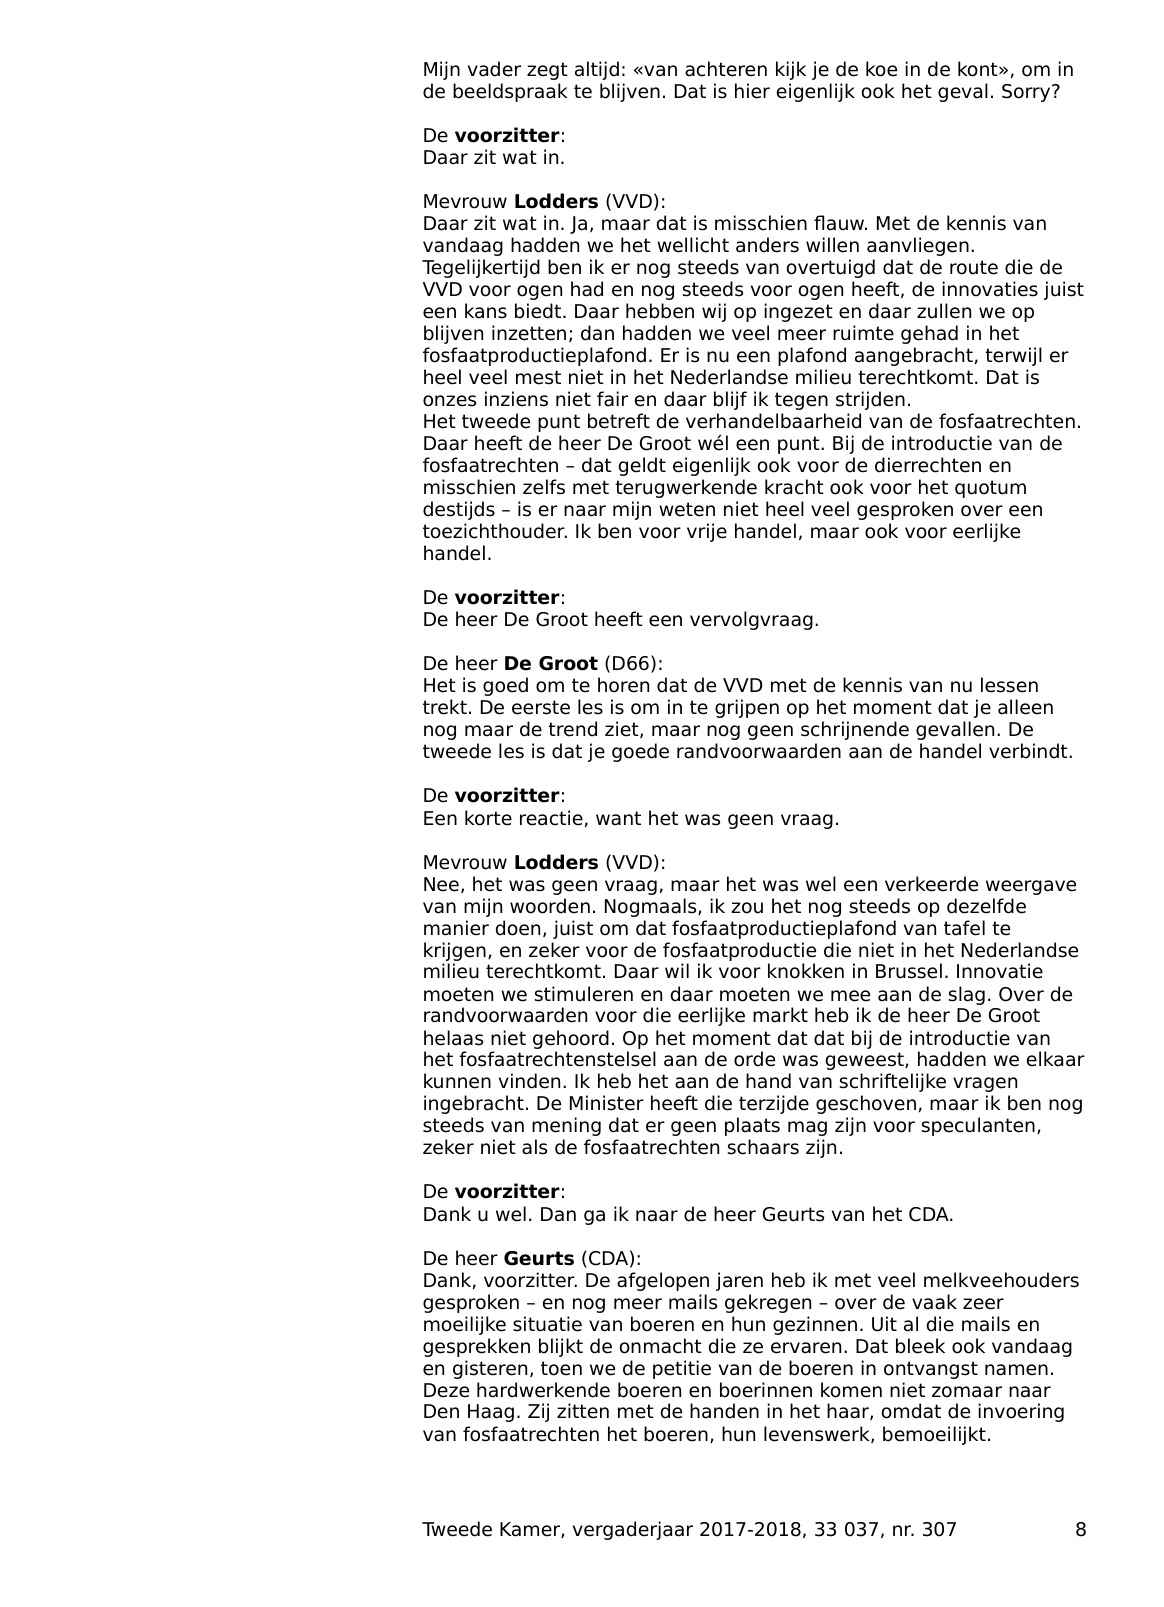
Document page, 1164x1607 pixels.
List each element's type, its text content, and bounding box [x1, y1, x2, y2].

text Dank, voorzitter. De afgelopen jaren heb ik met veel melkveehouders gesproken – en nog meer mails gekregen – over de vaak zeer moeilijke situatie van boeren en hun gezinnen. Uit al die mails en gesprekken blijkt de onmacht die ze ervaren. Dat bleek ook vandaag en gisteren, toen we de petitie van de boeren in ontvangst namen. Deze hardwerkende boeren en boerinnen komen niet zomaar naar Den Haag. Zij zitten met de handen in het haar, omdat de invoering van fosfaatrechten het boeren, hun levenswerk, bemoeilijkt. [422, 1269, 1087, 1445]
text De voorzitter: [422, 587, 1087, 609]
text Mevrouw Lodders (VVD): [422, 852, 1087, 873]
text Daar zit wat in. [422, 147, 1087, 169]
text Een korte reactie, want het was geen vraag. [422, 807, 1087, 829]
text Nee, het was geen vraag, maar het was wel een verkeerde weergave van mijn woorden. Nogmaals, ik zou het nog steeds op dezelfde manier doen, juist om dat fosfaatproductieplafond van tafel te krijgen, en zeker voor de fosfaatproductie die niet in het Nederlandse milieu terechtkomt. Daar wil ik voor knokken in Brussel. Innovatie moeten we stimuleren en daar moeten we mee aan de slag. Over de randvoorwaarden voor die eerlijke markt heb ik de heer De Groot helaas niet gehoord. Op het moment dat dat bij de introductie van het fosfaatrechtenstelsel aan de orde was geweest, hadden we elkaar kunnen vinden. Ik heb het aan de hand van schriftelijke vragen ingebracht. De Minister heeft die terzijde geschoven, maar ik ben nog steeds van mening dat er geen plaats mag zijn voor speculanten, zeker niet als de fosfaatrechten schaars zijn. [422, 873, 1087, 1159]
text Het is goed om te horen dat de VVD met de kennis van nu lessen trekt. De eerste les is om in te grijpen op het moment dat je alleen nog maar de trend ziet, maar nog geen schrijnende gevallen. De tweede les is dat je goede randvoorwaarden aan de handel verbindt. [422, 675, 1087, 763]
text De heer De Groot heeft een vervolgvraag. [422, 609, 1087, 631]
text Mevrouw Lodders (VVD): [422, 191, 1087, 213]
text De voorzitter: [422, 785, 1087, 807]
text De voorzitter: [422, 125, 1087, 147]
text De heer Geurts (CDA): [422, 1248, 1087, 1269]
text Dank u wel. Dan ga ik naar de heer Geurts van het CDA. [422, 1203, 1087, 1225]
text Het tweede punt betreft de verhandelbaarheid van de fosfaatrechten. Daar heeft de heer De Groot wél een punt. Bij de introductie van de fosfaatrechten – dat geldt eigenlijk ook voor de dierrechten en misschien zelfs met terugwerkende kracht ook voor het quotum destijds – is er naar mijn weten niet heel veel gesproken over een toezichthouder. Ik ben voor vrije handel, maar ook voor eerlijke handel. [422, 411, 1087, 565]
text De voorzitter: [422, 1181, 1087, 1203]
text Daar zit wat in. Ja, maar dat is misschien flauw. Met de kennis van vandaag hadden we het wellicht anders willen aanvliegen. Tegelijkertijd ben ik er nog steeds van overtuigd dat de route die de VVD voor ogen had en nog steeds voor ogen heeft, de innovaties juist een kans biedt. Daar hebben wij op ingezet en daar zullen we op blijven inzetten; dan hadden we veel meer ruimte gehad in het fosfaatproductieplafond. Er is nu een plafond aangebracht, terwijl er heel veel mest niet in het Nederlandse milieu terechtkomt. Dat is onzes inziens niet fair en daar blijf ik tegen strijden. [422, 213, 1087, 411]
text De heer De Groot (D66): [422, 653, 1087, 675]
text Mijn vader zegt altijd: «van achteren kijk je de koe in de kont», om in de beeldspraak te blijven. Dat is hier eigenlijk ook het geval. Sorry? [422, 59, 1087, 103]
